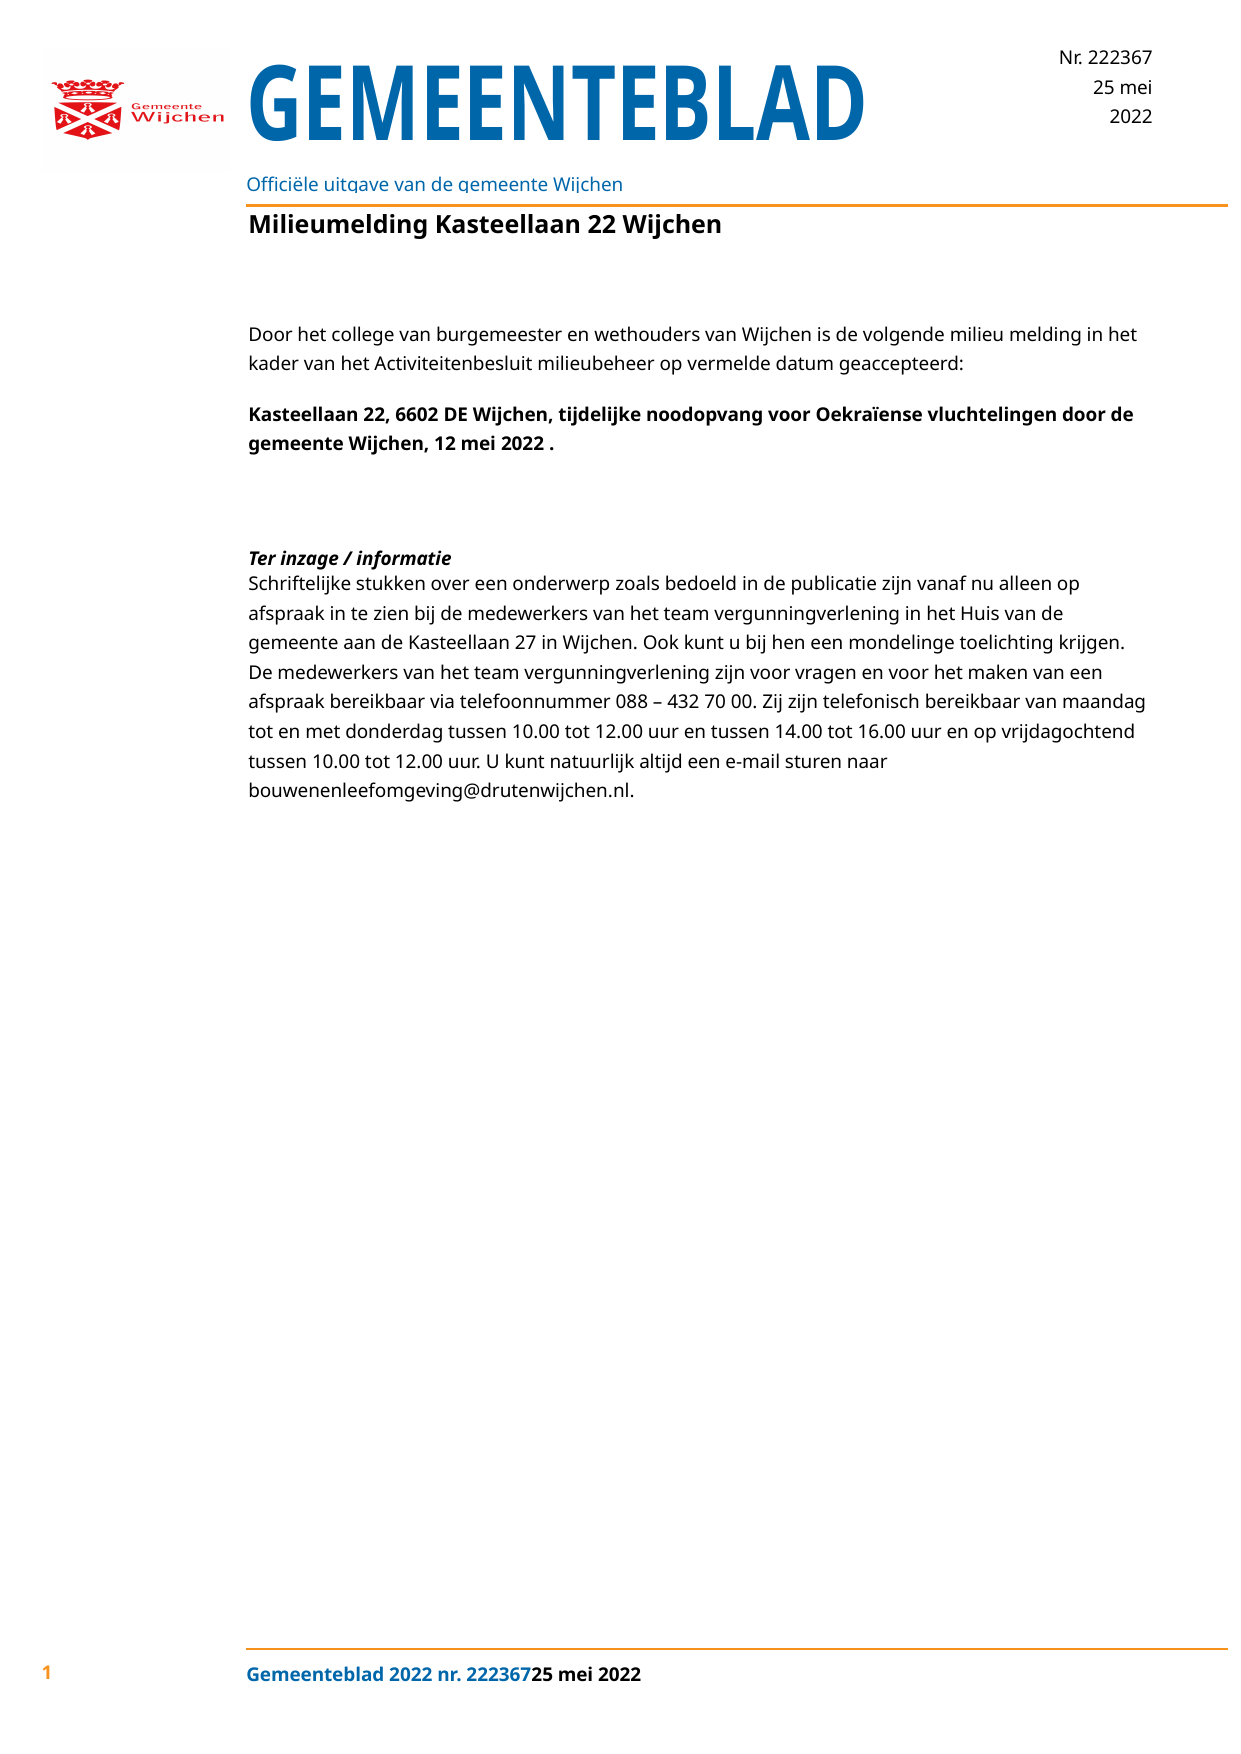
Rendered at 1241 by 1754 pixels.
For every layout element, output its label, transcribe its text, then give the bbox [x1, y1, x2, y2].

text Door het college van burgemeester en wethouders van Wijchen is de volgende milieu melding in het kader van het Activiteitenbesluit milieubeheer op vermelde datum geaccepteerd: [248, 321, 1152, 376]
text Schriftelijke stukken over een onderwerp zoals bedoeld in de publicatie zijn vanaf nu alleen op afspraak in te zien bij de medewerkers van het team vergunningverlening in het Huis van de gemeente aan de Kasteellaan 27 in Wijchen. Ook kunt u bij hen een mondelinge toelichting krijgen. De medewerkers van het team vergunningverlening zijn voor vragen en voor het maken van een afspraak bereikbaar via telefoonnummer 088 – 432 70 00. Zij zijn telefonisch bereikbaar van maandag tot en met donderdag tussen 10.00 tot 12.00 uur en tussen 14.00 tot 16.00 uur en op vrijdagochtend tussen 10.00 tot 12.00 uur. U kunt natuurlijk altijd een e-mail sturen naar bouwenenleefomgeving@drutenwijchen.nl. [248, 570, 1152, 803]
text Milieumelding Kasteellaan 22 Wijchen [248, 207, 1152, 241]
text Ter inzage / informatie [248, 545, 1152, 570]
text Kasteellaan 22, 6602 DE Wijchen, tijdelijke noodopvang voor Oekraïense vluchtelingen door de gemeente Wijchen, 12 mei 2022 . [248, 401, 1152, 456]
picture [41, 47, 231, 172]
